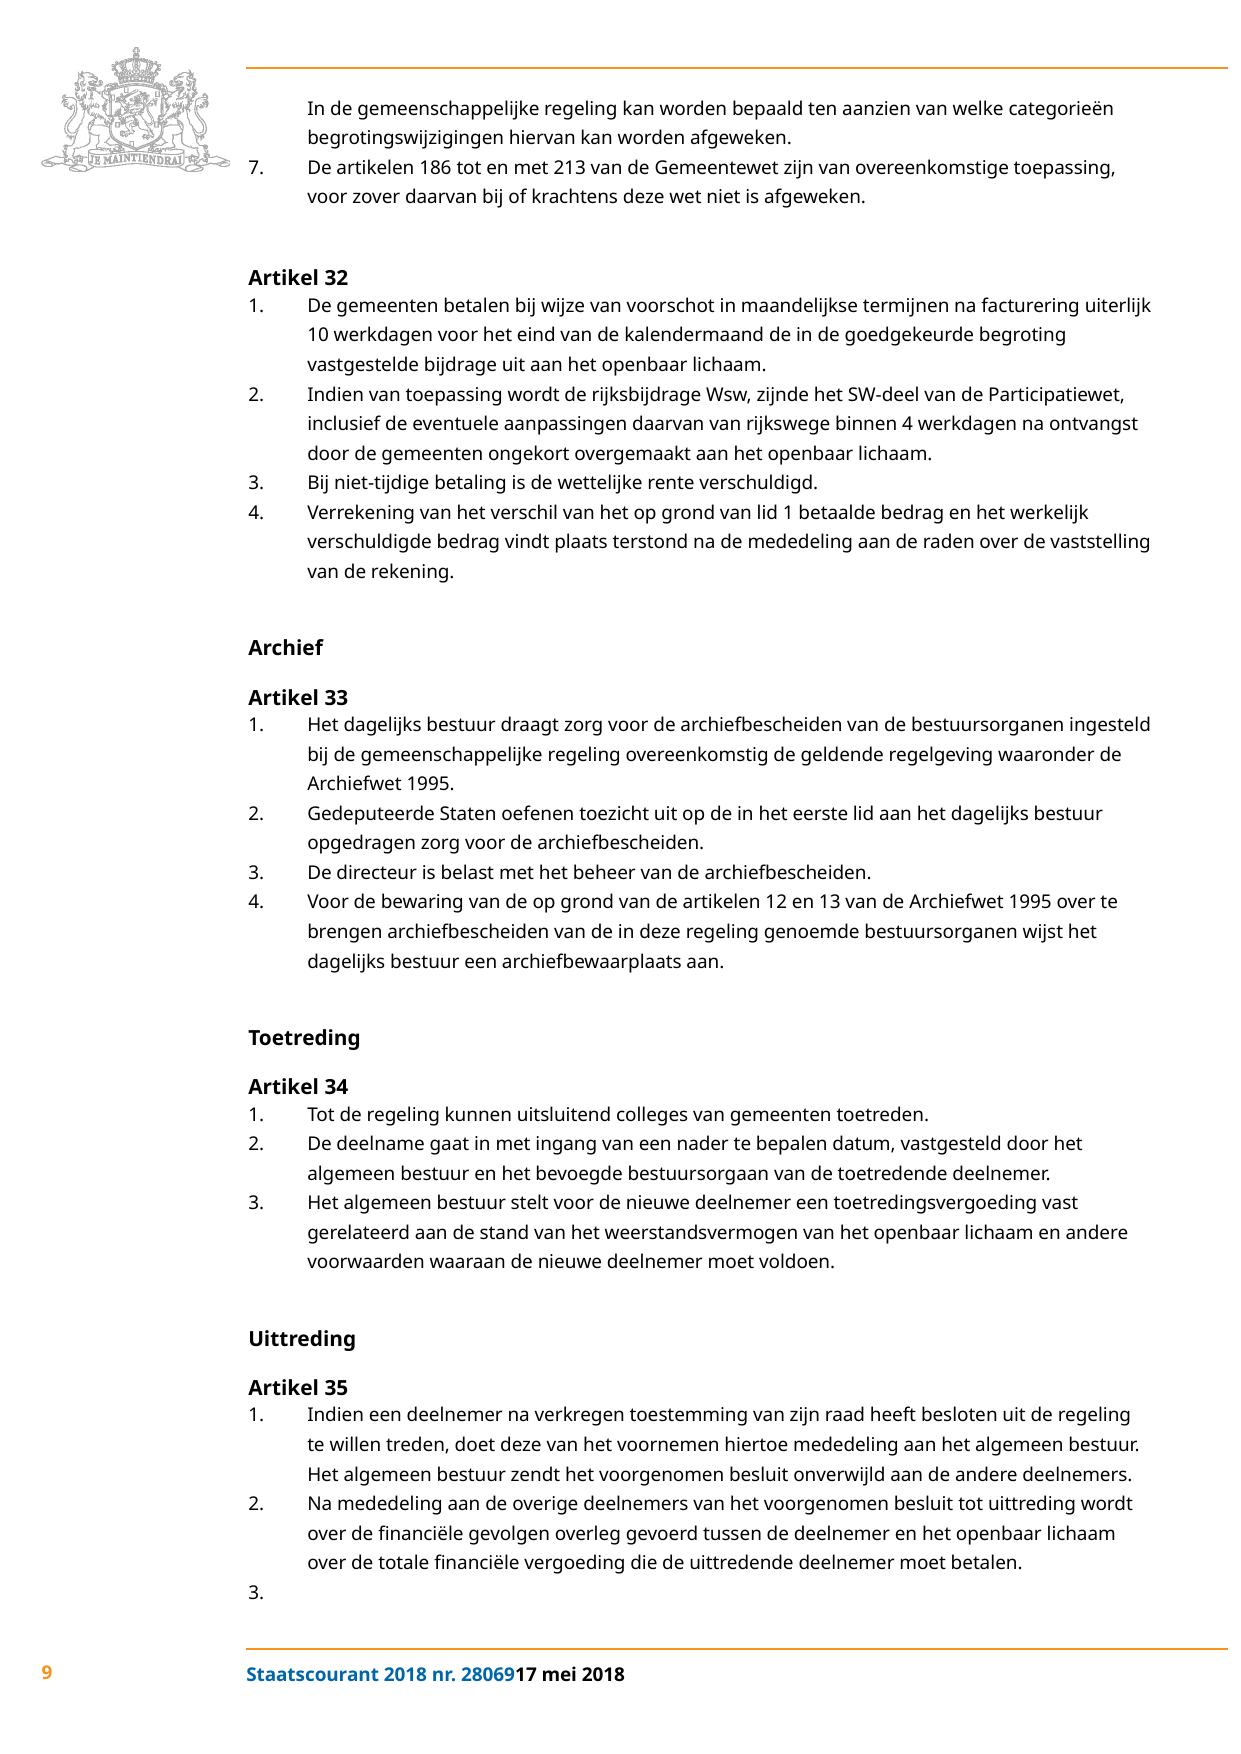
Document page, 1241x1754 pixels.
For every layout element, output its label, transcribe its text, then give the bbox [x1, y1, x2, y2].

list Het dagelijks bestuur draagt zorg voor de archiefbescheiden van de bestuursorganen ingesteld bij de gemeenschappelijke regeling overeenkomstig de geldende regelgeving waaronder de Archiefwet 1995. [248, 711, 1152, 796]
text Artikel 34 [248, 1072, 1152, 1101]
list Indien van toepassing wordt de rijksbijdrage Wsw, zijnde het SW-deel van de Participatiewet, inclusief de eventuele aanpassingen daarvan van rijkswege binnen 4 werkdagen na ontvangst door de gemeenten ongekort overgemaakt aan het openbaar lichaam. [248, 381, 1152, 466]
text Uittreding [248, 1324, 1152, 1352]
text Artikel 33 [248, 683, 1152, 711]
text Toetreding [248, 1023, 1152, 1051]
text Artikel 35 [248, 1373, 1152, 1402]
list Indien een deelnemer na verkregen toestemming van zijn raad heeft besloten uit de regeling te willen treden, doet deze van het voornemen hiertoe mededeling aan het algemeen bestuur. Het algemeen bestuur zendt het voorgenomen besluit onverwijld aan de andere deelnemers. [248, 1402, 1152, 1486]
list Na mededeling aan de overige deelnemers van het voorgenomen besluit tot uittreding wordt over de financiële gevolgen overleg gevoerd tussen de deelnemer en het openbaar lichaam over de totale financiële vergoeding die de uittredende deelnemer moet betalen. [248, 1490, 1152, 1575]
list Gedeputeerde Staten oefenen toezicht uit op de in het eerste lid aan het dagelijks bestuur opgedragen zorg voor de archiefbescheiden. [248, 800, 1152, 855]
picture [41, 47, 231, 172]
list Verrekening van het verschil van het op grond van lid 1 betaalde bedrag en het werkelijk verschuldigde bedrag vindt plaats terstond na de mededeling aan de raden over de vaststelling van de rekening. [248, 499, 1152, 584]
list Het algemeen bestuur stelt voor de nieuwe deelnemer een toetredingsvergoeding vast gerelateerd aan de stand van het weerstandsvermogen van het openbaar lichaam en andere voorwaarden waaraan de nieuwe deelnemer moet voldoen. [248, 1189, 1152, 1274]
list De gemeenten betalen bij wijze van voorschot in maandelijkse termijnen na facturering uiterlijk 10 werkdagen voor het eind van de kalendermaand de in de goedgekeurde begroting vastgestelde bijdrage uit aan het openbaar lichaam. [248, 292, 1152, 377]
text Archief [248, 633, 1152, 662]
list Voor de bewaring van de op grond van de artikelen 12 en 13 van de Archiefwet 1995 over te brengen archiefbescheiden van de in deze regeling genoemde bestuursorganen wijst het dagelijks bestuur een archiefbewaarplaats aan. [248, 889, 1152, 973]
list De artikelen 186 tot en met 213 van de Gemeentewet zijn van overeenkomstige toepassing, voor zover daarvan bij of krachtens deze wet niet is afgeweken. [248, 154, 1152, 209]
list De directeur is belast met het beheer van de archiefbescheiden. [248, 859, 1152, 885]
text Artikel 32 [248, 263, 1152, 292]
list In de gemeenschappelijke regeling kan worden bepaald ten aanzien van welke categorieën begrotingswijzigingen hiervan kan worden afgeweken. [248, 95, 1152, 150]
list Tot de regeling kunnen uitsluitend colleges van gemeenten toetreden. [248, 1101, 1152, 1126]
list De deelname gaat in met ingang van een nader te bepalen datum, vastgesteld door het algemeen bestuur en het bevoegde bestuursorgaan van de toetredende deelnemer. [248, 1130, 1152, 1186]
list Bij niet-tijdige betaling is de wettelijke rente verschuldigd. [248, 469, 1152, 495]
